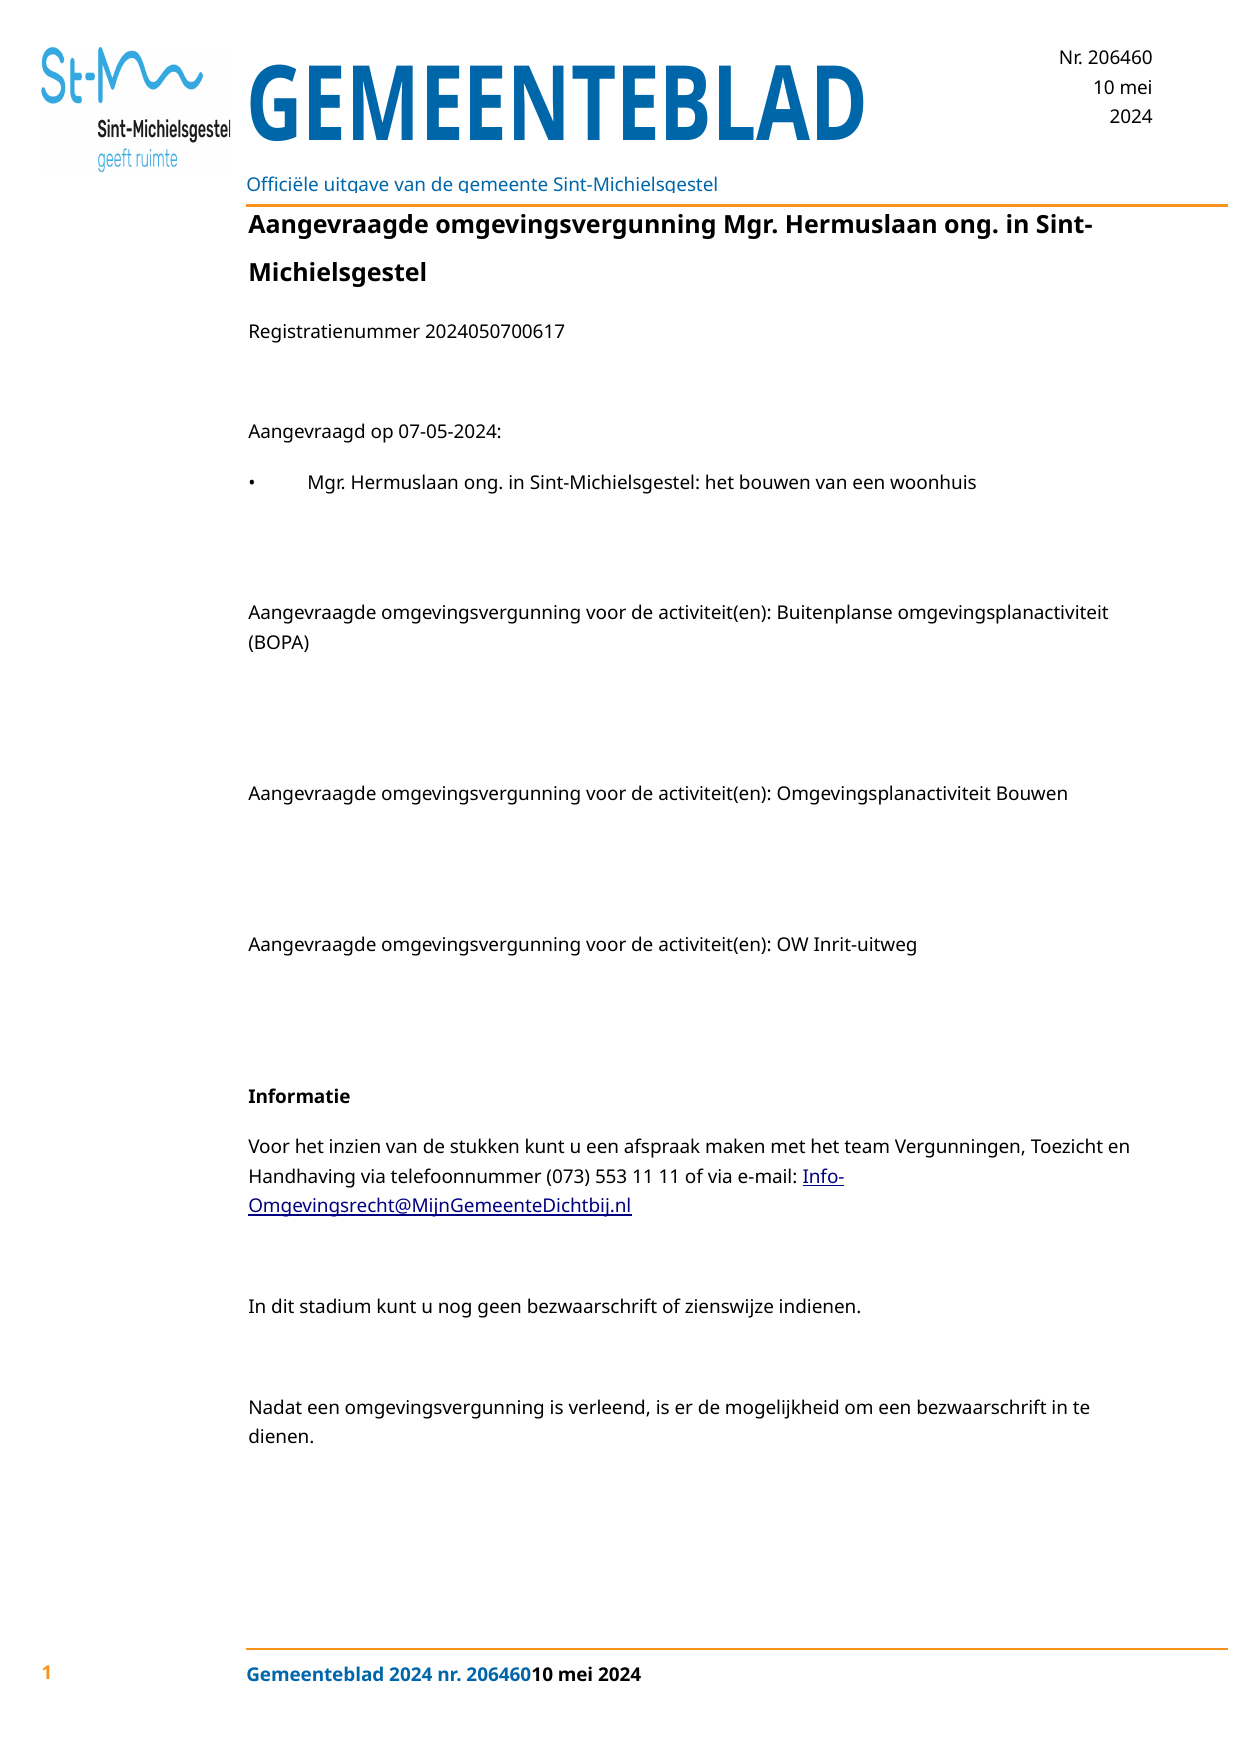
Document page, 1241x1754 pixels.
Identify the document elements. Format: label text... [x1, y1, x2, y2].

text Aangevraagde omgevingsvergunning voor de activiteit(en): Buitenplanse omgevingsplanactiviteit (BOPA) [248, 599, 1152, 655]
text Nadat een omgevingsvergunning is verleend, is er de mogelijkheid om een bezwaarschrift in te dienen. [248, 1394, 1152, 1449]
text In dit stadium kunt u nog geen bezwaarschrift of zienswijze indienen. [248, 1293, 1152, 1319]
text Aangevraagde omgevingsvergunning voor de activiteit(en): Omgevingsplanactiviteit Bouwen [248, 780, 1152, 806]
text Registratienummer 2024050700617 [248, 318, 1152, 344]
text Aangevraagde omgevingsvergunning Mgr. Hermuslaan ong. in Sint-Michielsgestel [248, 207, 1152, 288]
text Aangevraagde omgevingsvergunning voor de activiteit(en): OW Inrit-uitweg [248, 932, 1152, 957]
text Informatie [248, 1083, 1152, 1109]
list Mgr. Hermuslaan ong. in Sint-Michielsgestel: het bouwen van een woonhuis [248, 469, 1152, 495]
picture [41, 47, 231, 172]
text Aangevraagd op 07-05-2024: [248, 419, 1152, 444]
text Voor het inzien van de stukken kunt u een afspraak maken met het team Vergunningen, Toezicht en Handhaving via telefoonnummer (073) 553 11 11 of via e-mail: Info-Omgevingsrecht@MijnGemeenteDichtbij.nl [248, 1133, 1152, 1218]
